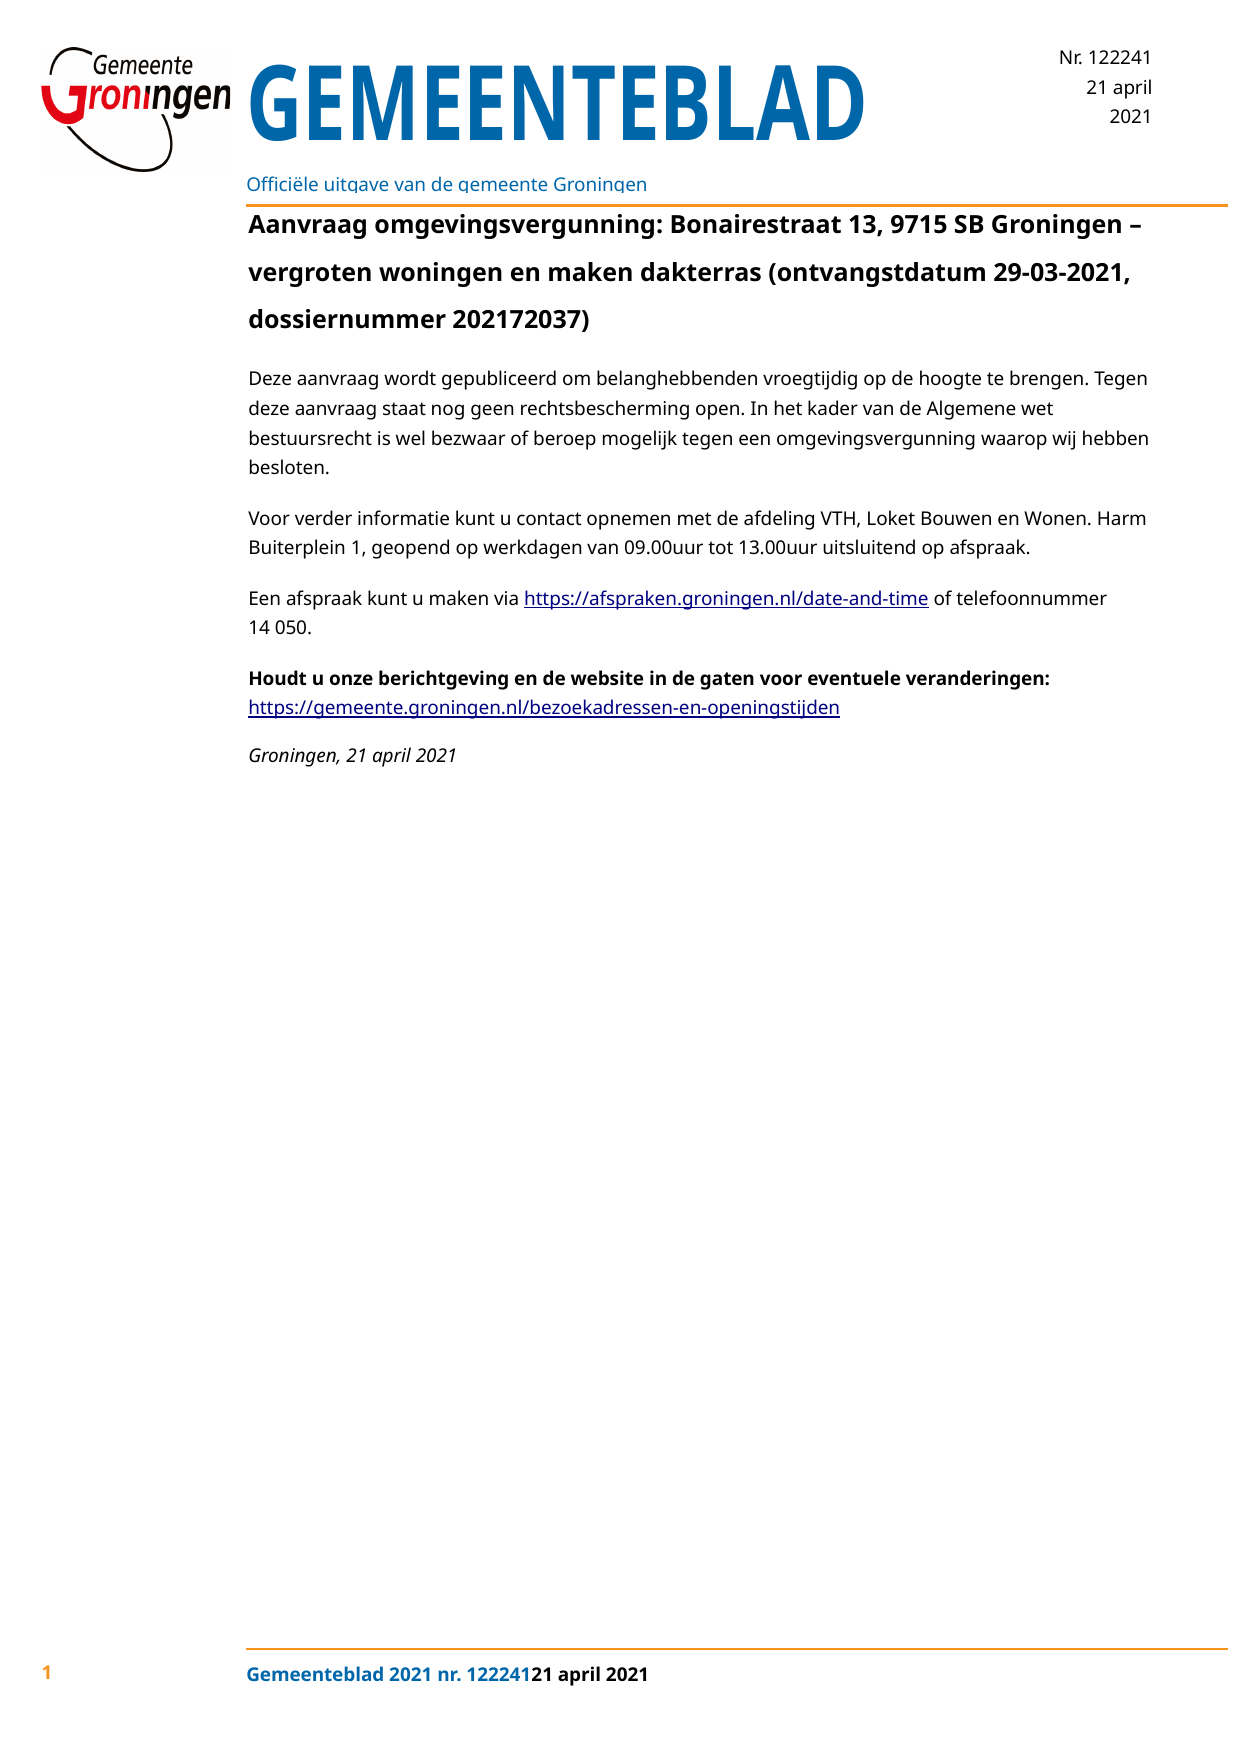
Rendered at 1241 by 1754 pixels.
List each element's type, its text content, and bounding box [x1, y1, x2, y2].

text Aanvraag omgevingsvergunning: Bonairestraat 13, 9715 SB Groningen – vergroten woningen en maken dakterras (ontvangstdatum 29-03-2021, dossiernummer 202172037) [248, 207, 1152, 336]
text Voor verder informatie kunt u contact opnemen met de afdeling VTH, Loket Bouwen en Wonen. Harm Buiterplein 1, geopend op werkdagen van 09.00uur tot 13.00uur uitsluitend op afspraak. [248, 505, 1152, 560]
text Een afspraak kunt u maken via https://afspraken.groningen.nl/date-and-time of telefoonnummer 14 050. [248, 585, 1152, 640]
text Groningen, 21 april 2021 [248, 742, 1152, 768]
text Houdt u onze berichtgeving en de website in de gaten voor eventuele veranderingen: https://gemeente.groningen.nl/bezoekadressen-en-openingstijden [248, 665, 1152, 720]
text Deze aanvraag wordt gepubliceerd om belanghebbenden vroegtijdig op de hoogte te brengen. Tegen deze aanvraag staat nog geen rechtsbescherming open. In het kader van de Algemene wet bestuursrecht is wel bezwaar of beroep mogelijk tegen een omgevingsvergunning waarop wij hebben besloten. [248, 366, 1152, 480]
picture [41, 47, 231, 172]
